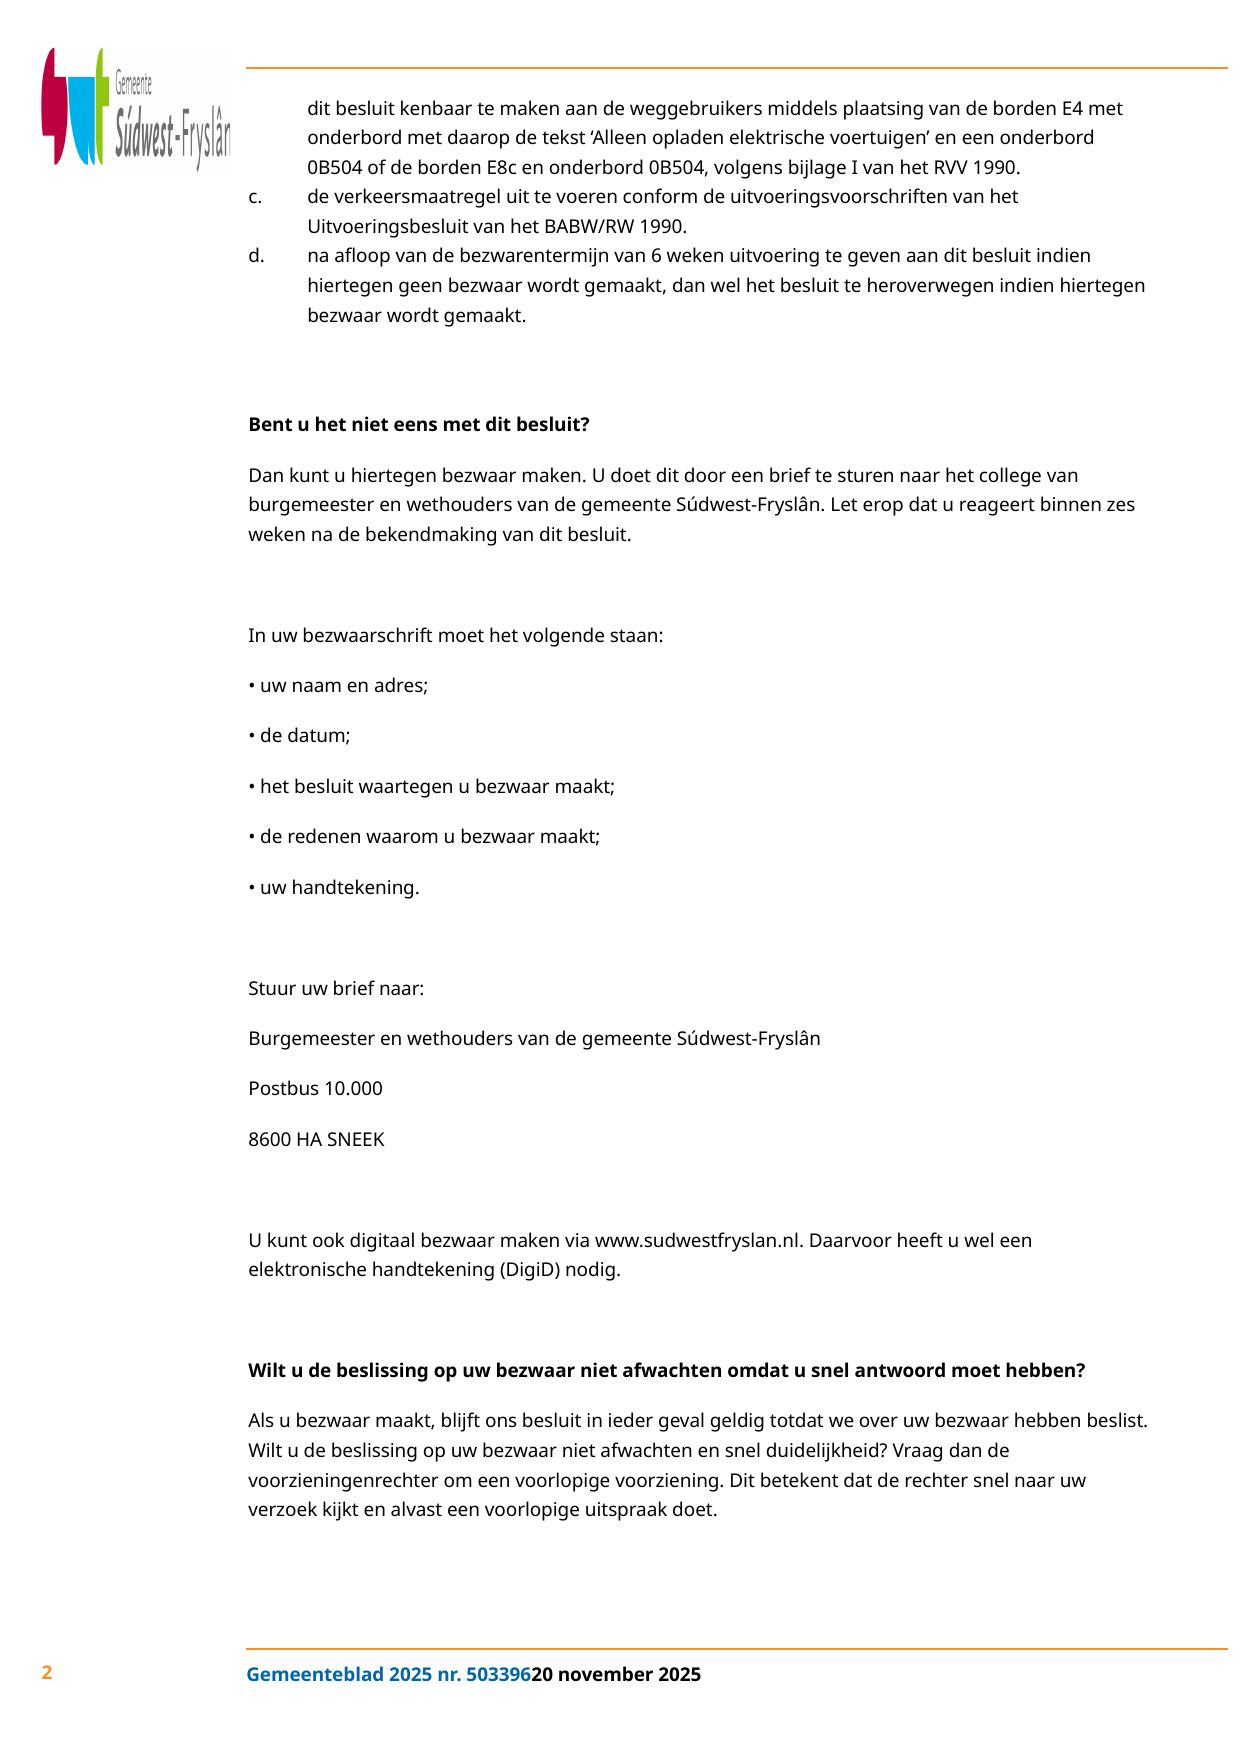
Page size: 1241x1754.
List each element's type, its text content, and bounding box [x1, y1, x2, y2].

list de verkeersmaatregel uit te voeren conform de uitvoeringsvoorschriften van het Uitvoeringsbesluit van het BABW/RW 1990. [248, 183, 1152, 239]
text Bent u het niet eens met dit besluit? [248, 411, 1152, 437]
text Postbus 10.000 [248, 1076, 1152, 1101]
text U kunt ook digitaal bezwaar maken via www.sudwestfryslan.nl. Daarvoor heeft u wel een elektronische handtekening (DigiD) nodig. [248, 1227, 1152, 1282]
text In uw bezwaarschrift moet het volgende staan: [248, 622, 1152, 648]
picture [41, 47, 231, 172]
list na afloop van de bezwarentermijn van 6 weken uitvoering te geven aan dit besluit indien hiertegen geen bezwaar wordt gemaakt, dan wel het besluit te heroverwegen indien hiertegen bezwaar wordt gemaakt. [248, 243, 1152, 328]
text Dan kunt u hiertegen bezwaar maken. U doet dit door een brief te sturen naar het college van burgemeester en wethouders van de gemeente Súdwest-Fryslân. Let erop dat u reageert binnen zes weken na de bekendmaking van dit besluit. [248, 462, 1152, 547]
list dit besluit kenbaar te maken aan de weggebruikers middels plaatsing van de borden E4 met onderbord met daarop de tekst ‘Alleen opladen elektrische voertuigen’ en een onderbord 0B504 of de borden E8c en onderbord 0B504, volgens bijlage I van het RVV 1990. [248, 95, 1152, 180]
text • uw handtekening. [248, 874, 1152, 900]
text Als u bezwaar maakt, blijft ons besluit in ieder geval geldig totdat we over uw bezwaar hebben beslist. Wilt u de beslissing op uw bezwaar niet afwachten en snel duidelijkheid? Vraag dan de voorzieningenrechter om een voorlopige voorziening. Dit betekent dat de rechter snel naar uw verzoek kijkt en alvast een voorlopige uitspraak doet. [248, 1408, 1152, 1522]
text Burgemeester en wethouders van de gemeente Súdwest-Fryslân [248, 1025, 1152, 1051]
text Stuur uw brief naar: [248, 975, 1152, 1001]
text Wilt u de beslissing op uw bezwaar niet afwachten omdat u snel antwoord moet hebben? [248, 1357, 1152, 1383]
text • het besluit waartegen u bezwaar maakt; [248, 773, 1152, 799]
text • de datum; [248, 723, 1152, 748]
text • de redenen waarom u bezwaar maakt; [248, 823, 1152, 849]
text • uw naam en adres; [248, 672, 1152, 698]
text 8600 HA SNEEK [248, 1126, 1152, 1152]
